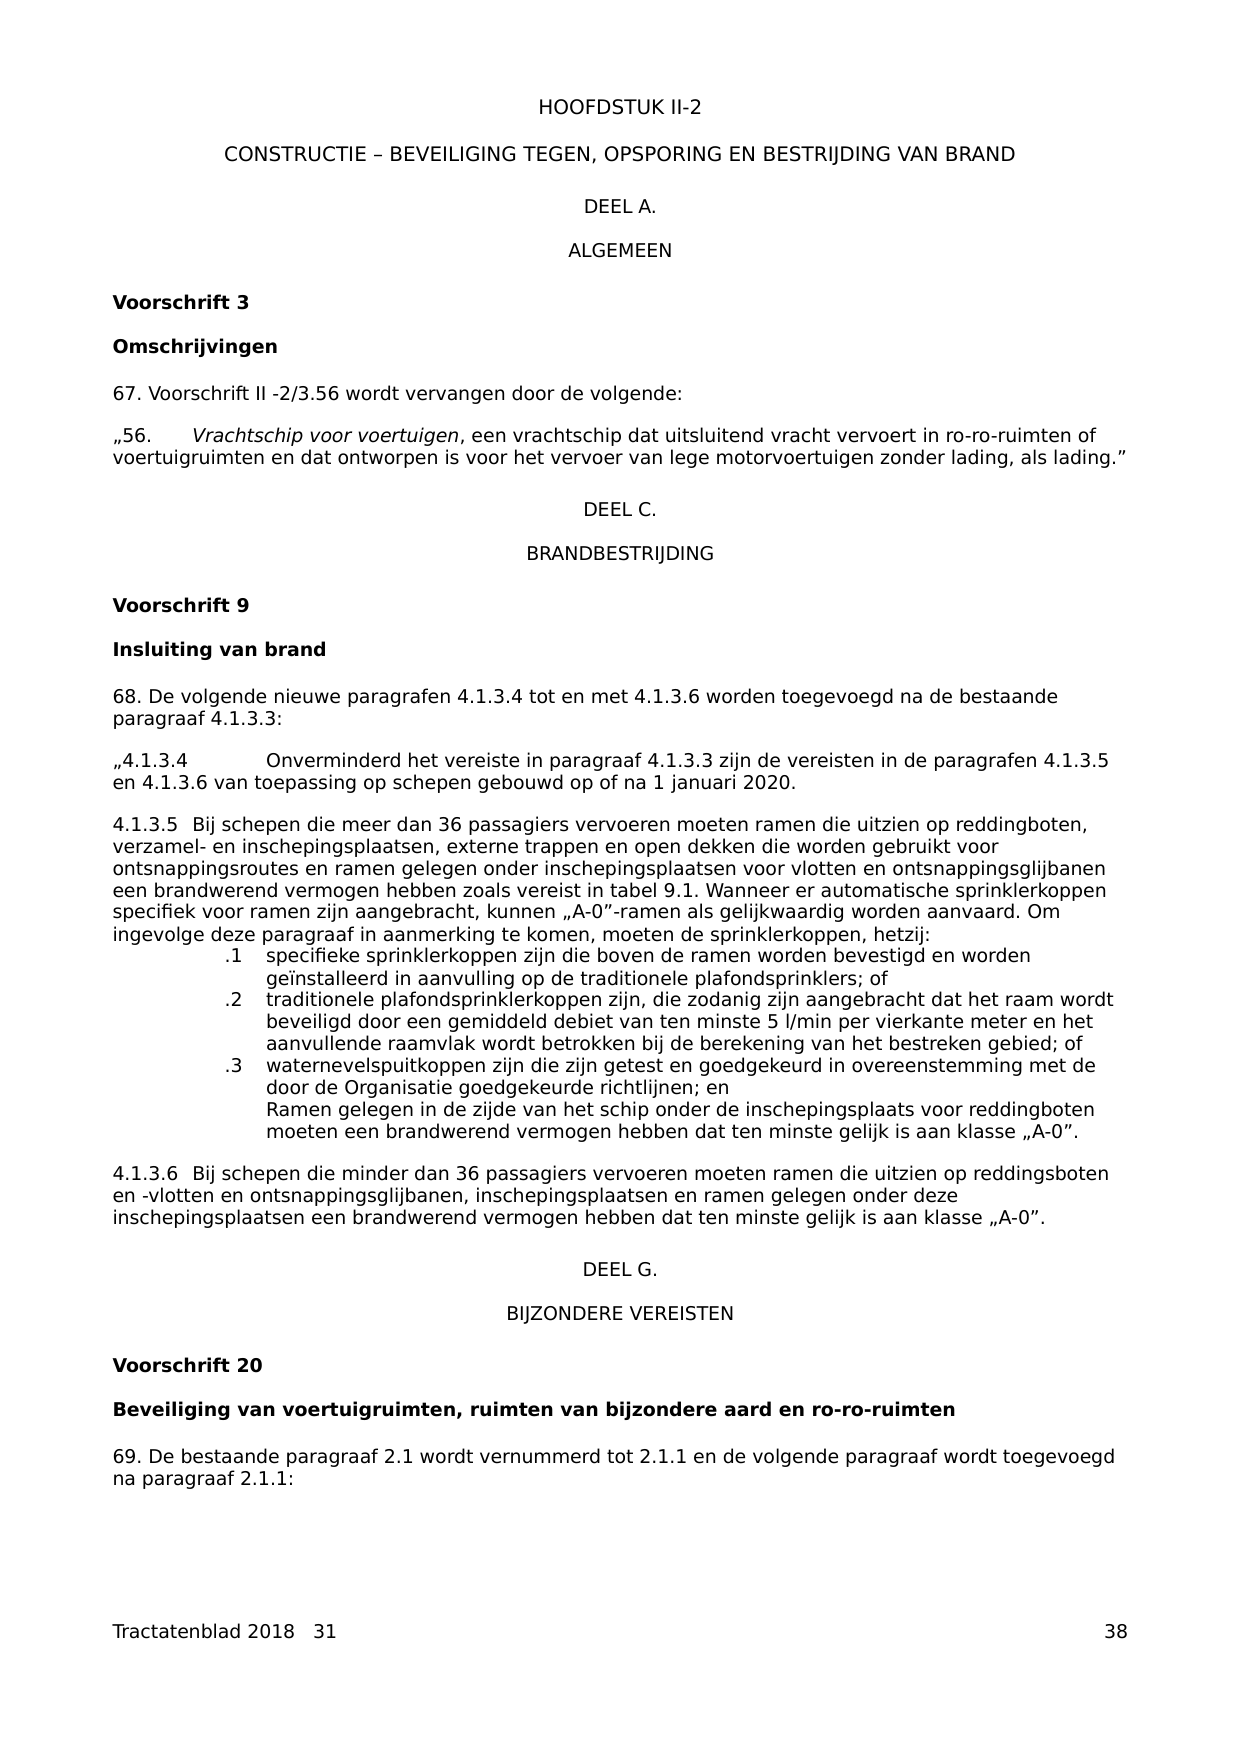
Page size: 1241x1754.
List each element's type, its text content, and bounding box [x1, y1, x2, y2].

text .2 traditionele plafondsprinklerkoppen zijn, die zodanig zijn aangebracht dat het raam wordt beveiligd door een gemiddeld debiet van ten minste 5 l/min per vierkante meter en het aanvullende raamvlak wordt betrokken bij de berekening van het bestreken gebied; of [224, 989, 1128, 1055]
subtitle Voorschrift 9 Insluiting van brand [112, 595, 1128, 661]
subtitle DEEL A. ALGEMEEN [112, 196, 1128, 262]
text 67. Voorschrift II -2/3.56 wordt vervangen door de volgende: [112, 383, 1128, 405]
text .1 specifieke sprinklerkoppen zijn die boven de ramen worden bevestigd en worden geïnstalleerd in aanvulling op de traditionele plafondsprinklers; of [224, 945, 1128, 989]
text 4.1.3.6 Bij schepen die minder dan 36 passagiers vervoeren moeten ramen die uitzien op reddingsboten en -vlotten en ontsnappingsglijbanen, inschepingsplaatsen en ramen gelegen onder deze inschepingsplaatsen een brandwerend vermogen hebben dat ten minste gelijk is aan klasse „A-0”. [112, 1163, 1128, 1229]
subtitle Voorschrift 3 Omschrijvingen [112, 292, 1128, 358]
text .3 waternevelspuitkoppen zijn die zijn getest en goedgekeurd in overeenstemming met de door de Organisatie goedgekeurde richtlijnen; en [224, 1055, 1128, 1099]
subtitle DEEL C. BRANDBESTRIJDING [112, 499, 1128, 565]
text 69. De bestaande paragraaf 2.1 wordt vernummerd tot 2.1.1 en de volgende paragraaf wordt toegevoegd na paragraaf 2.1.1: [112, 1446, 1128, 1490]
text 4.1.3.5 Bij schepen die meer dan 36 passagiers vervoeren moeten ramen die uitzien op reddingboten, verzamel- en inschepingsplaatsen, externe trappen en open dekken die worden gebruikt voor ontsnappingsroutes en ramen gelegen onder inschepingsplaatsen voor vlotten en ontsnappingsglijbanen een brandwerend vermogen hebben zoals vereist in tabel 9.1. Wanneer er automatische sprinklerkoppen specifiek voor ramen zijn aangebracht, kunnen „A-0”-ramen als gelijkwaardig worden aanvaard. Om ingevolge deze paragraaf in aanmerking te komen, moeten de sprinklerkoppen, hetzij: [112, 813, 1128, 945]
text Ramen gelegen in de zijde van het schip onder de inschepingsplaats voor reddingboten moeten een brandwerend vermogen hebben dat ten minste gelijk is aan klasse „A-0”. [266, 1099, 1128, 1143]
subtitle Voorschrift 20 Beveiliging van voertuigruimten, ruimten van bijzondere aard en ro-ro-ruimten [112, 1355, 1128, 1421]
text „4.1.3.4 Onverminderd het vereiste in paragraaf 4.1.3.3 zijn de vereisten in de paragrafen 4.1.3.5 en 4.1.3.6 van toepassing op schepen gebouwd op of na 1 januari 2020. [112, 749, 1128, 793]
subtitle DEEL G. BIJZONDERE VEREISTEN [112, 1259, 1128, 1325]
text „56. Vrachtschip voor voertuigen, een vrachtschip dat uitsluitend vracht vervoert in ro-ro-ruimten of voertuigruimten en dat ontworpen is voor het vervoer van lege motorvoertuigen zonder lading, als lading.” [112, 425, 1128, 469]
text 68. De volgende nieuwe paragrafen 4.1.3.4 tot en met 4.1.3.6 worden toegevoegd na de bestaande paragraaf 4.1.3.3: [112, 686, 1128, 729]
subtitle HOOFDSTUK II-2 CONSTRUCTIE – BEVEILIGING TEGEN, OPSPORING EN BESTRIJDING VAN BRAND [112, 96, 1128, 166]
